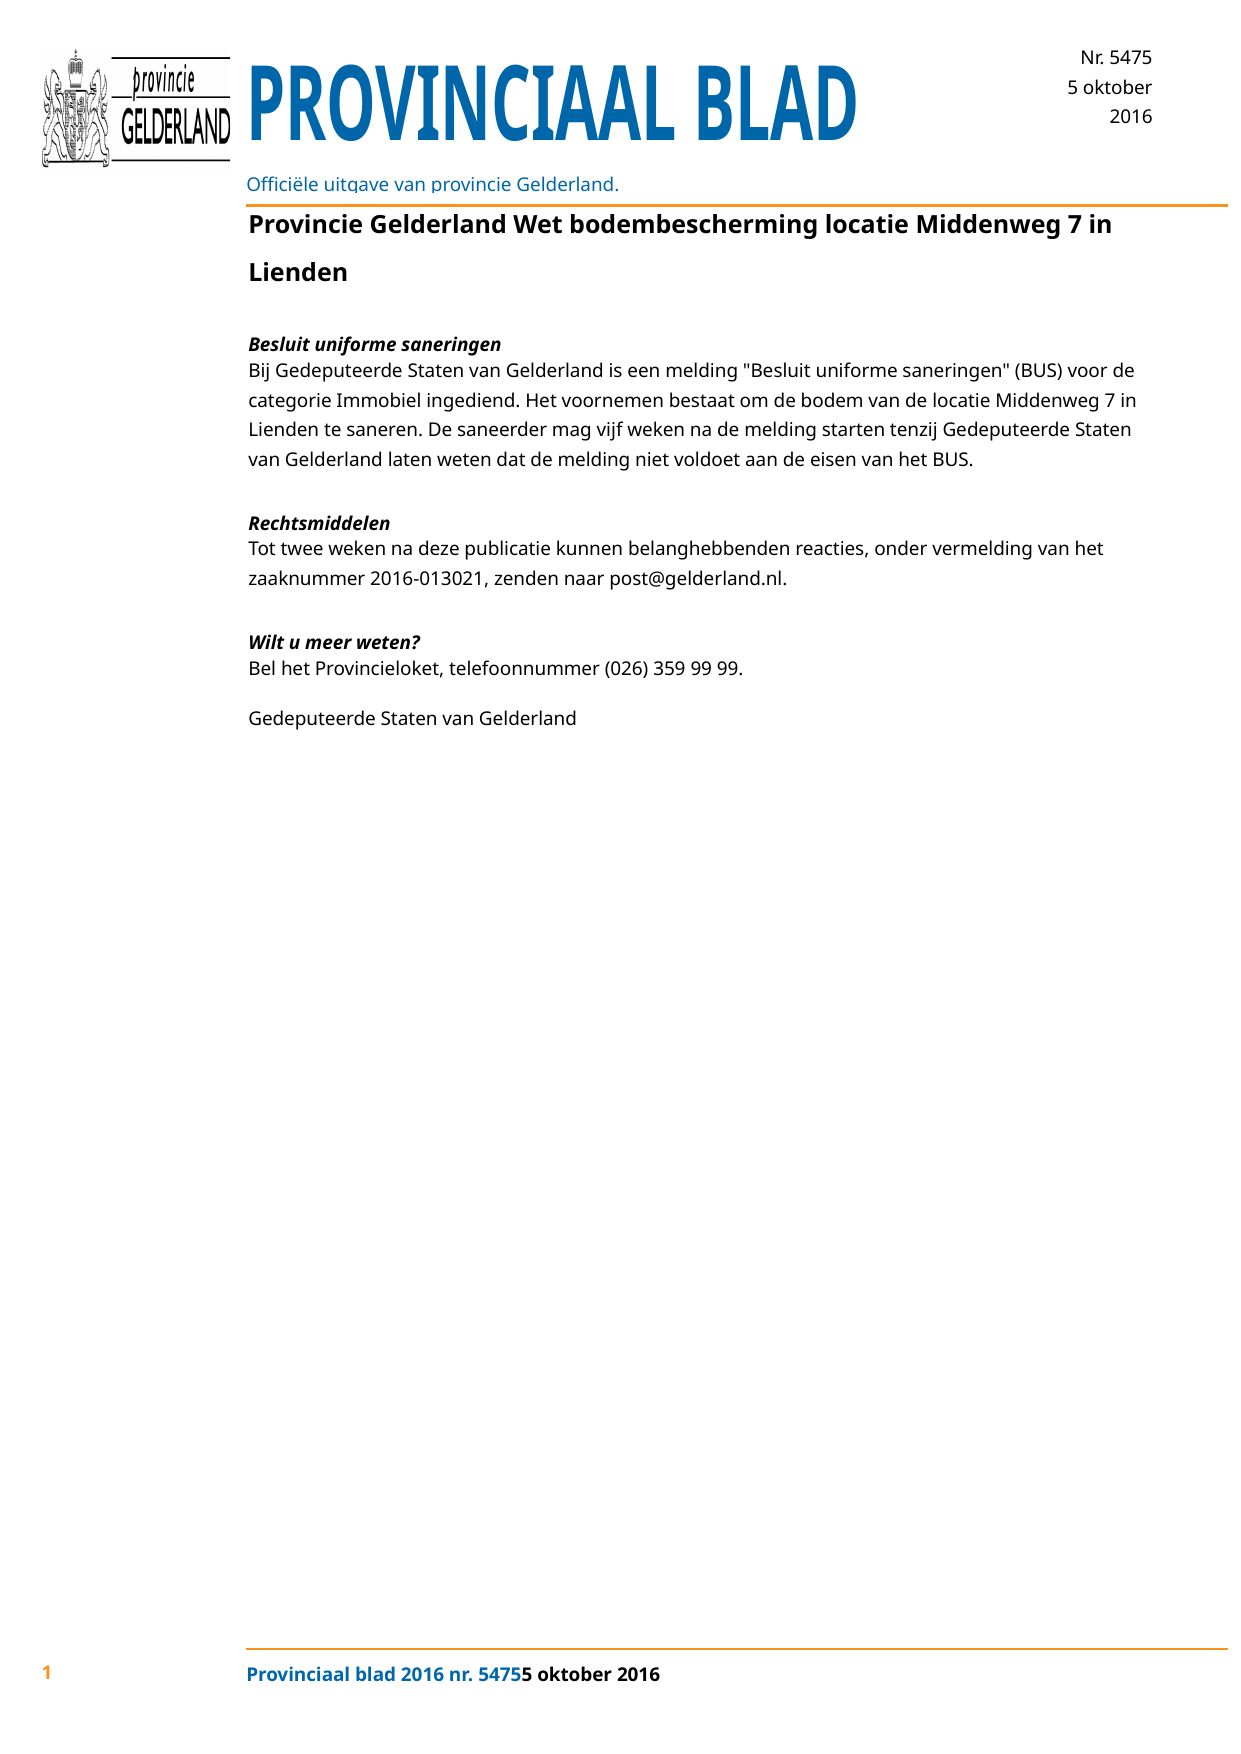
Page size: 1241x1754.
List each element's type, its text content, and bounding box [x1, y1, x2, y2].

picture [41, 47, 231, 172]
text Gedeputeerde Staten van Gelderland [248, 705, 1152, 731]
text Wilt u meer weten? [248, 629, 1152, 655]
text Provincie Gelderland Wet bodembescherming locatie Middenweg 7 in Lienden [248, 207, 1152, 288]
text Bij Gedeputeerde Staten van Gelderland is een melding "Besluit uniforme saneringen" (BUS) voor de categorie Immobiel ingediend. Het voornemen bestaat om de bodem van de locatie Middenweg 7 in Lienden te saneren. De saneerder mag vijf weken na de melding starten tenzij Gedeputeerde Staten van Gelderland laten weten dat de melding niet voldoet aan de eisen van het BUS. [248, 357, 1152, 472]
text Besluit uniforme saneringen [248, 331, 1152, 357]
text Tot twee weken na deze publicatie kunnen belanghebbenden reacties, onder vermelding van het zaaknummer 2016-013021, zenden naar post@gelderland.nl. [248, 536, 1152, 591]
text Bel het Provincieloket, telefoonnummer (026) 359 99 99. [248, 655, 1152, 681]
text Rechtsmiddelen [248, 510, 1152, 536]
